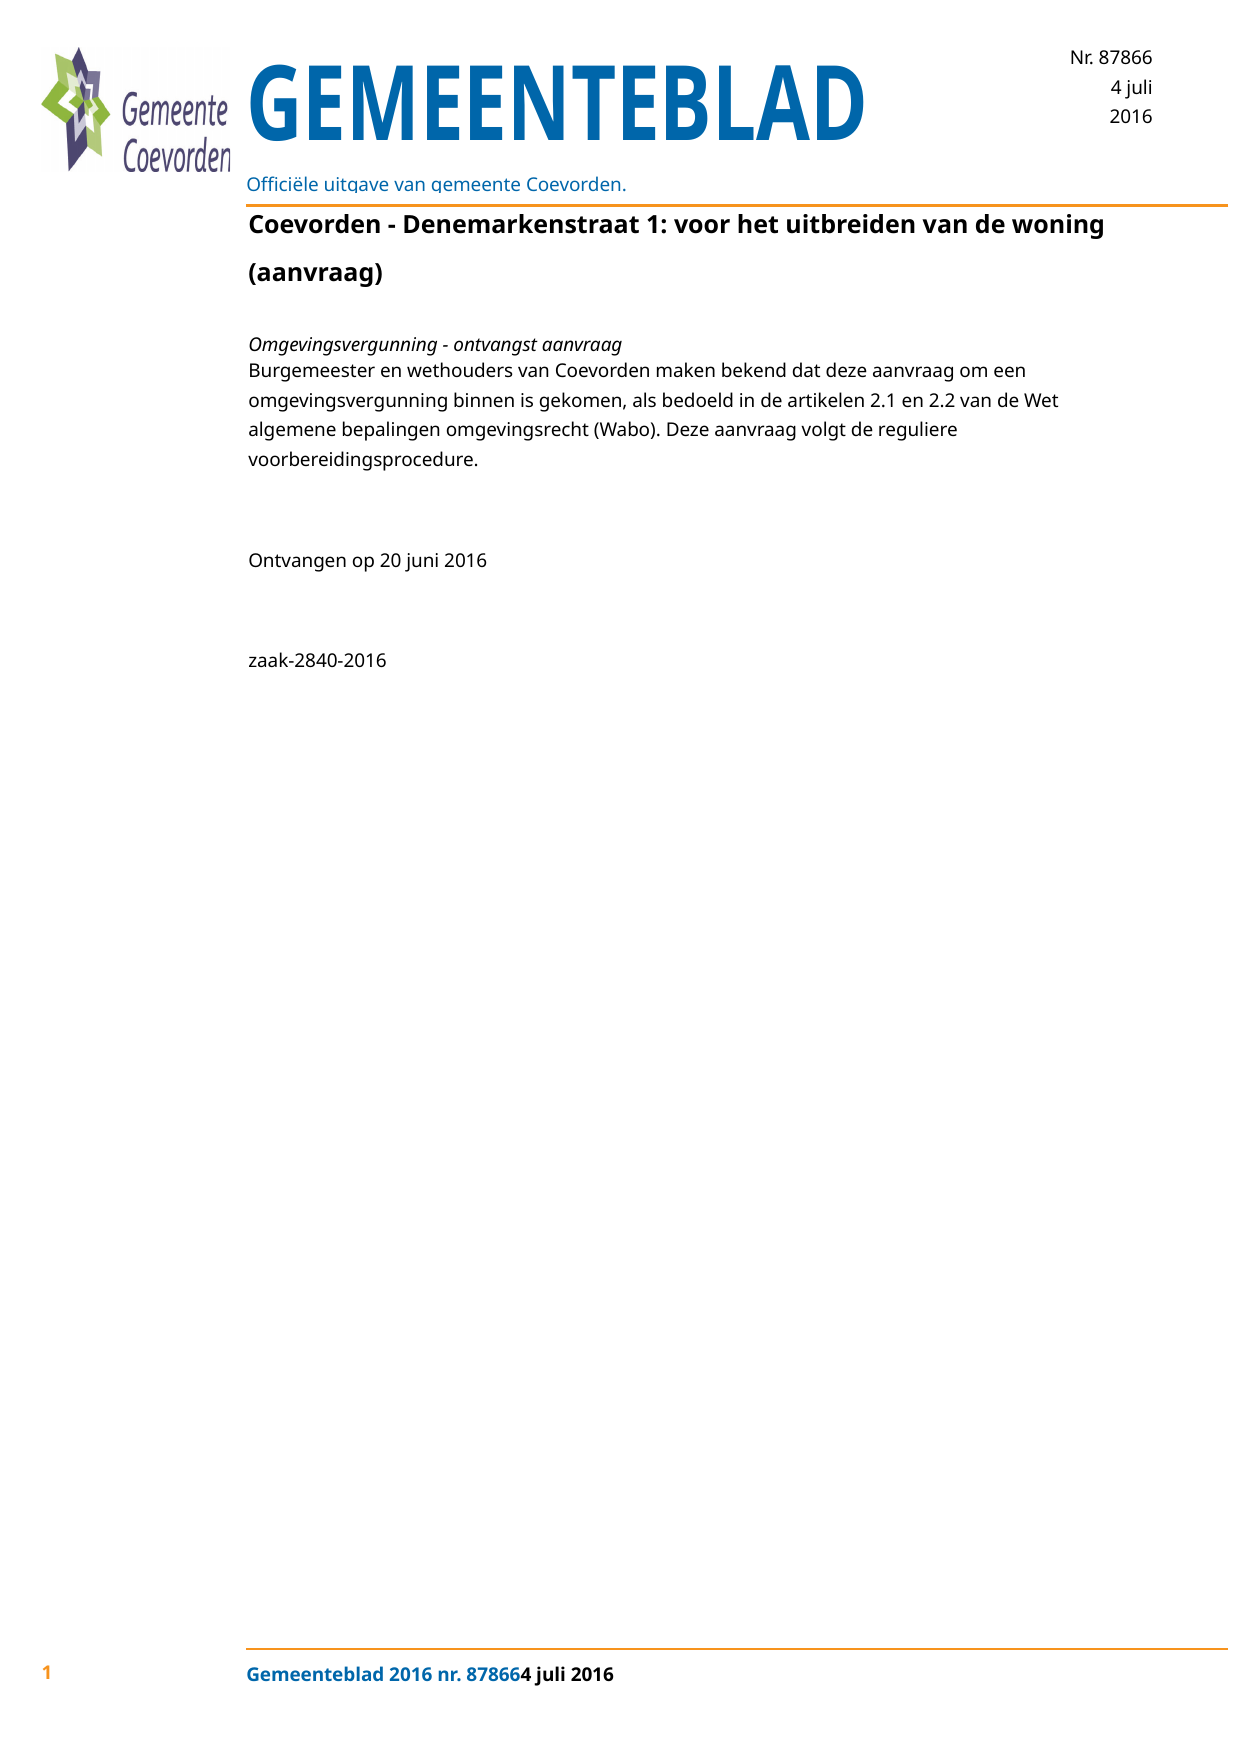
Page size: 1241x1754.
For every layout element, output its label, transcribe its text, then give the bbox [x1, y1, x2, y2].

text Ontvangen op 20 juni 2016 [248, 547, 1152, 572]
text Omgevingsvergunning - ontvangst aanvraag [248, 331, 1152, 357]
text Burgemeester en wethouders van Coevorden maken bekend dat deze aanvraag om een omgevingsvergunning binnen is gekomen, als bedoeld in de artikelen 2.1 en 2.2 van de Wet algemene bepalingen omgevingsrecht (Wabo). Deze aanvraag volgt de reguliere voorbereidingsprocedure. [248, 357, 1152, 472]
text Coevorden - Denemarkenstraat 1: voor het uitbreiden van de woning (aanvraag) [248, 207, 1152, 288]
text zaak-2840-2016 [248, 648, 1152, 673]
picture [41, 47, 231, 172]
